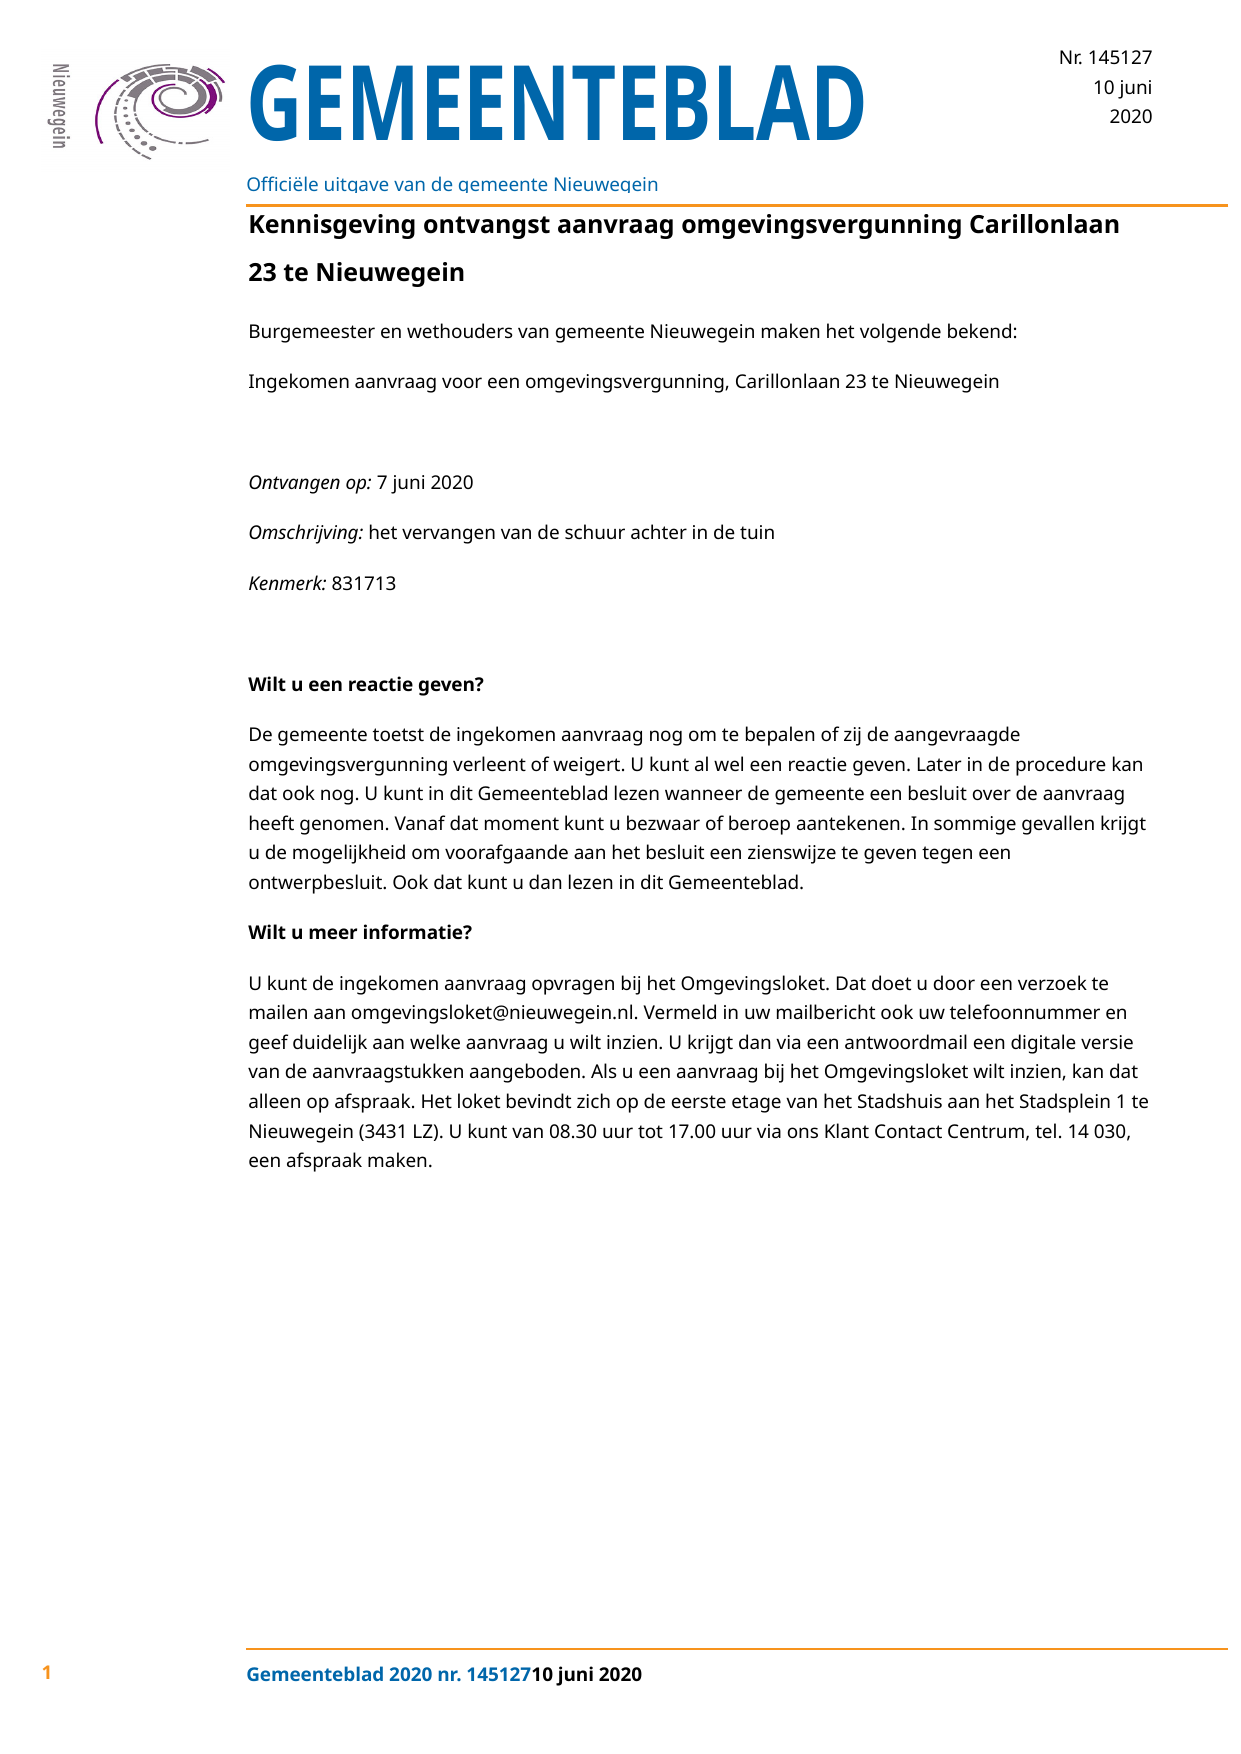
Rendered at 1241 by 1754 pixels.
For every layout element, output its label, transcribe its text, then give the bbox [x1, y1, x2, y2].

text Ontvangen op: 7 juni 2020 [248, 469, 1152, 495]
text De gemeente toetst de ingekomen aanvraag nog om te bepalen of zij de aangevraagde omgevingsvergunning verleent of weigert. U kunt al wel een reactie geven. Later in de procedure kan dat ook nog. U kunt in dit Gemeenteblad lezen wanneer de gemeente een besluit over de aanvraag heeft genomen. Vanaf dat moment kunt u bezwaar of beroep aantekenen. In sommige gevallen krijgt u de mogelijkheid om voorafgaande aan het besluit een zienswijze te geven tegen een ontwerpbesluit. Ook dat kunt u dan lezen in dit Gemeenteblad. [248, 721, 1152, 895]
text Wilt u een reactie geven? [248, 671, 1152, 697]
picture [41, 47, 231, 172]
text Kennisgeving ontvangst aanvraag omgevingsvergunning Carillonlaan 23 te Nieuwegein [248, 207, 1152, 288]
text Omschrijving: het vervangen van de schuur achter in de tuin [248, 519, 1152, 545]
text Kenmerk: 831713 [248, 570, 1152, 596]
text U kunt de ingekomen aanvraag opvragen bij het Omgevingsloket. Dat doet u door een verzoek te mailen aan omgevingsloket@nieuwegein.nl. Vermeld in uw mailbericht ook uw telefoonnummer en geef duidelijk aan welke aanvraag u wilt inzien. U krijgt dan via een antwoordmail een digitale versie van de aanvraagstukken aangeboden. Als u een aanvraag bij het Omgevingsloket wilt inzien, kan dat alleen op afspraak. Het loket bevindt zich op de eerste etage van het Stadshuis aan het Stadsplein 1 te Nieuwegein (3431 LZ). U kunt van 08.30 uur tot 17.00 uur via ons Klant Contact Centrum, tel. 14 030, een afspraak maken. [248, 970, 1152, 1173]
text Ingekomen aanvraag voor een omgevingsvergunning, Carillonlaan 23 te Nieuwegein [248, 368, 1152, 394]
text Wilt u meer informatie? [248, 919, 1152, 945]
text Burgemeester en wethouders van gemeente Nieuwegein maken het volgende bekend: [248, 318, 1152, 344]
